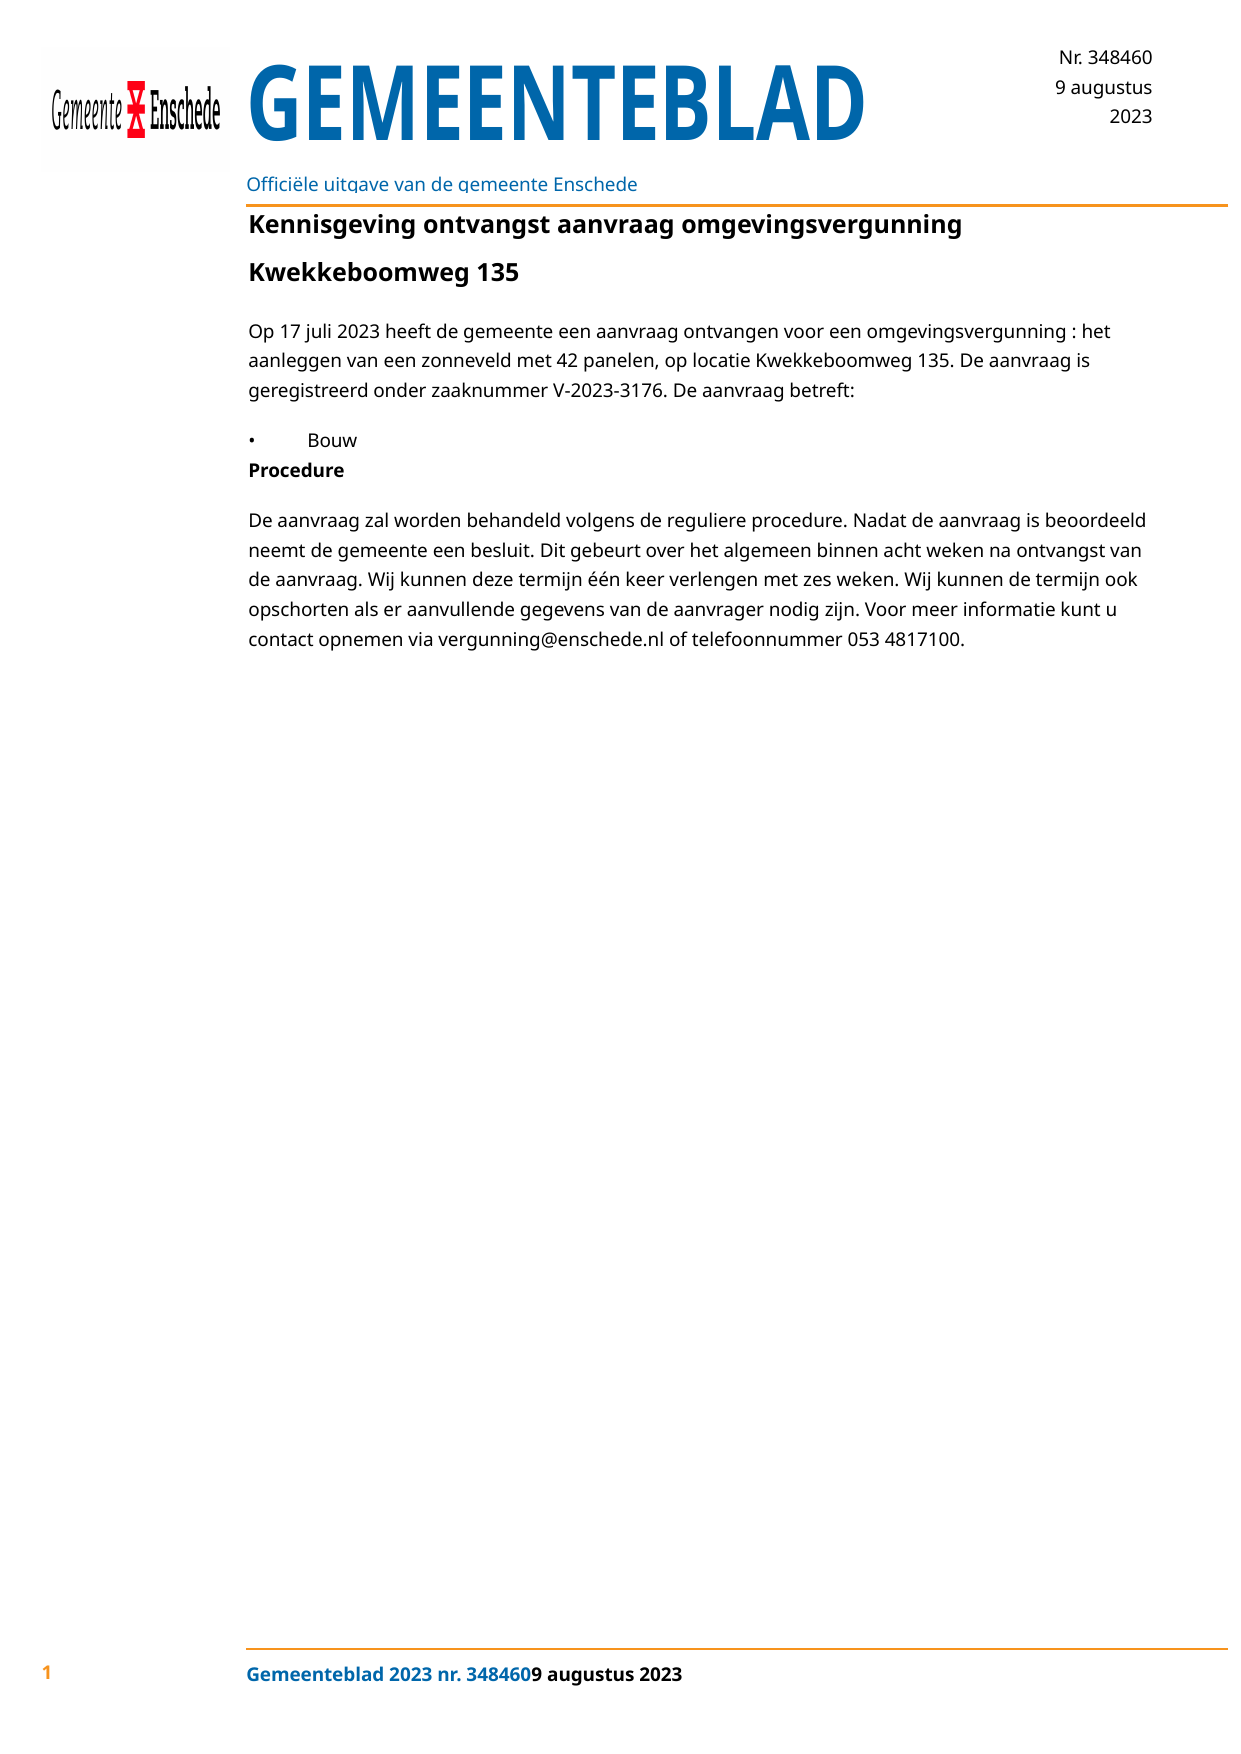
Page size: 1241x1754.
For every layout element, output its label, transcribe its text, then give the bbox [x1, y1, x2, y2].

text Kennisgeving ontvangst aanvraag omgevingsvergunning Kwekkeboomweg 135 [248, 207, 1152, 288]
text Op 17 juli 2023 heeft de gemeente een aanvraag ontvangen voor een omgevingsvergunning : het aanleggen van een zonneveld met 42 panelen, op locatie Kwekkeboomweg 135. De aanvraag is geregistreerd onder zaaknummer V-2023-3176. De aanvraag betreft: [248, 318, 1152, 403]
picture [41, 47, 231, 172]
list Bouw [248, 427, 1152, 453]
text Procedure [248, 457, 1152, 483]
text De aanvraag zal worden behandeld volgens de reguliere procedure. Nadat de aanvraag is beoordeeld neemt de gemeente een besluit. Dit gebeurt over het algemeen binnen acht weken na ontvangst van de aanvraag. Wij kunnen deze termijn één keer verlengen met zes weken. Wij kunnen de termijn ook opschorten als er aanvullende gegevens van de aanvrager nodig zijn. Voor meer informatie kunt u contact opnemen via vergunning@enschede.nl of telefoonnummer 053 4817100. [248, 507, 1152, 652]
